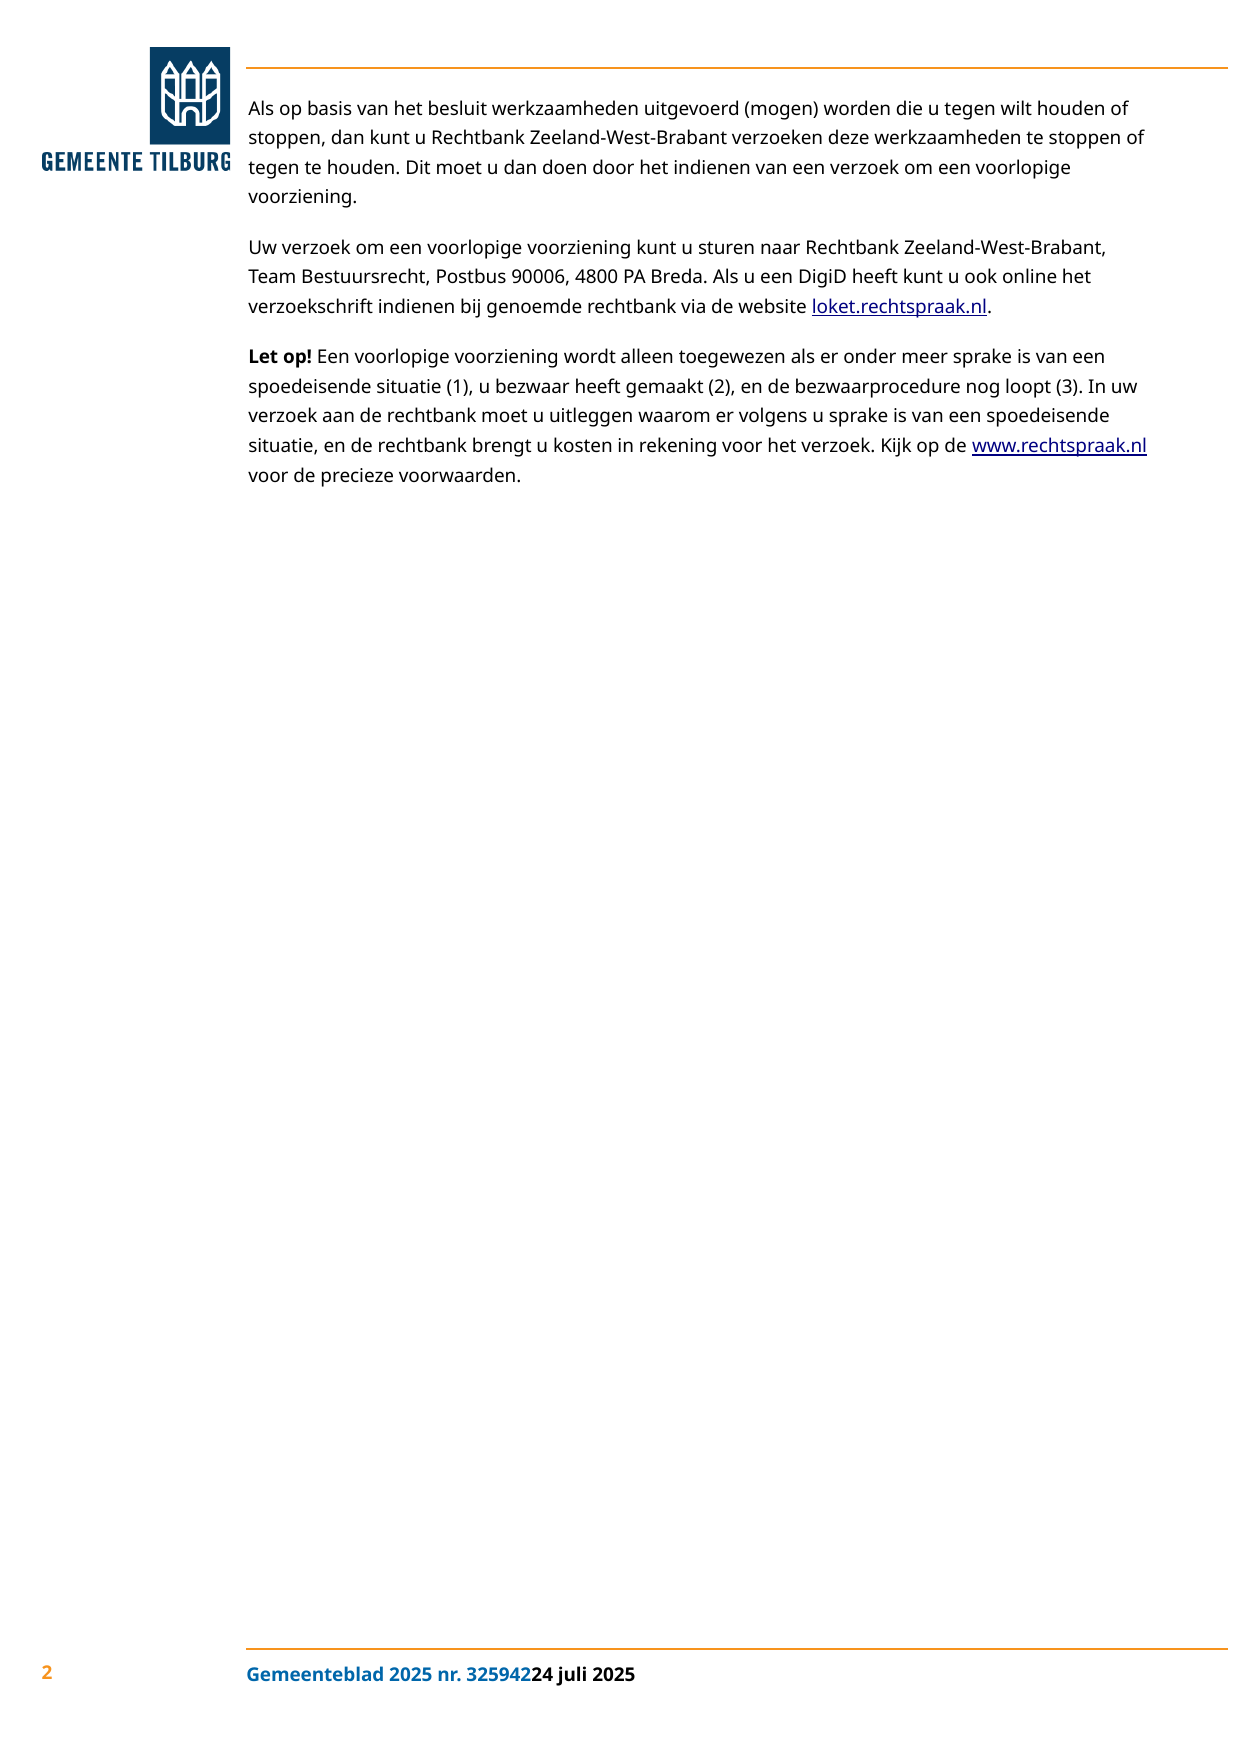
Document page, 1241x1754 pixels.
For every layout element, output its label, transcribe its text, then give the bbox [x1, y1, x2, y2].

text Als op basis van het besluit werkzaamheden uitgevoerd (mogen) worden die u tegen wilt houden of stoppen, dan kunt u Rechtbank Zeeland-West-Brabant verzoeken deze werkzaamheden te stoppen of tegen te houden. Dit moet u dan doen door het indienen van een verzoek om een voorlopige voorziening. [248, 95, 1152, 209]
text Uw verzoek om een voorlopige voorziening kunt u sturen naar Rechtbank Zeeland-West-Brabant, Team Bestuursrecht, Postbus 90006, 4800 PA Breda. Als u een DigiD heeft kunt u ook online het verzoekschrift indienen bij genoemde rechtbank via de website loket.rechtspraak.nl. [248, 234, 1152, 319]
text Let op! Een voorlopige voorziening wordt alleen toegewezen als er onder meer sprake is van een spoedeisende situatie (1), u bezwaar heeft gemaakt (2), en de bezwaarprocedure nog loopt (3). In uw verzoek aan de rechtbank moet u uitleggen waarom er volgens u sprake is van een spoedeisende situatie, en de rechtbank brengt u kosten in rekening voor het verzoek. Kijk op de www.rechtspraak.nl voor de precieze voorwaarden. [248, 343, 1152, 488]
picture [41, 47, 231, 172]
